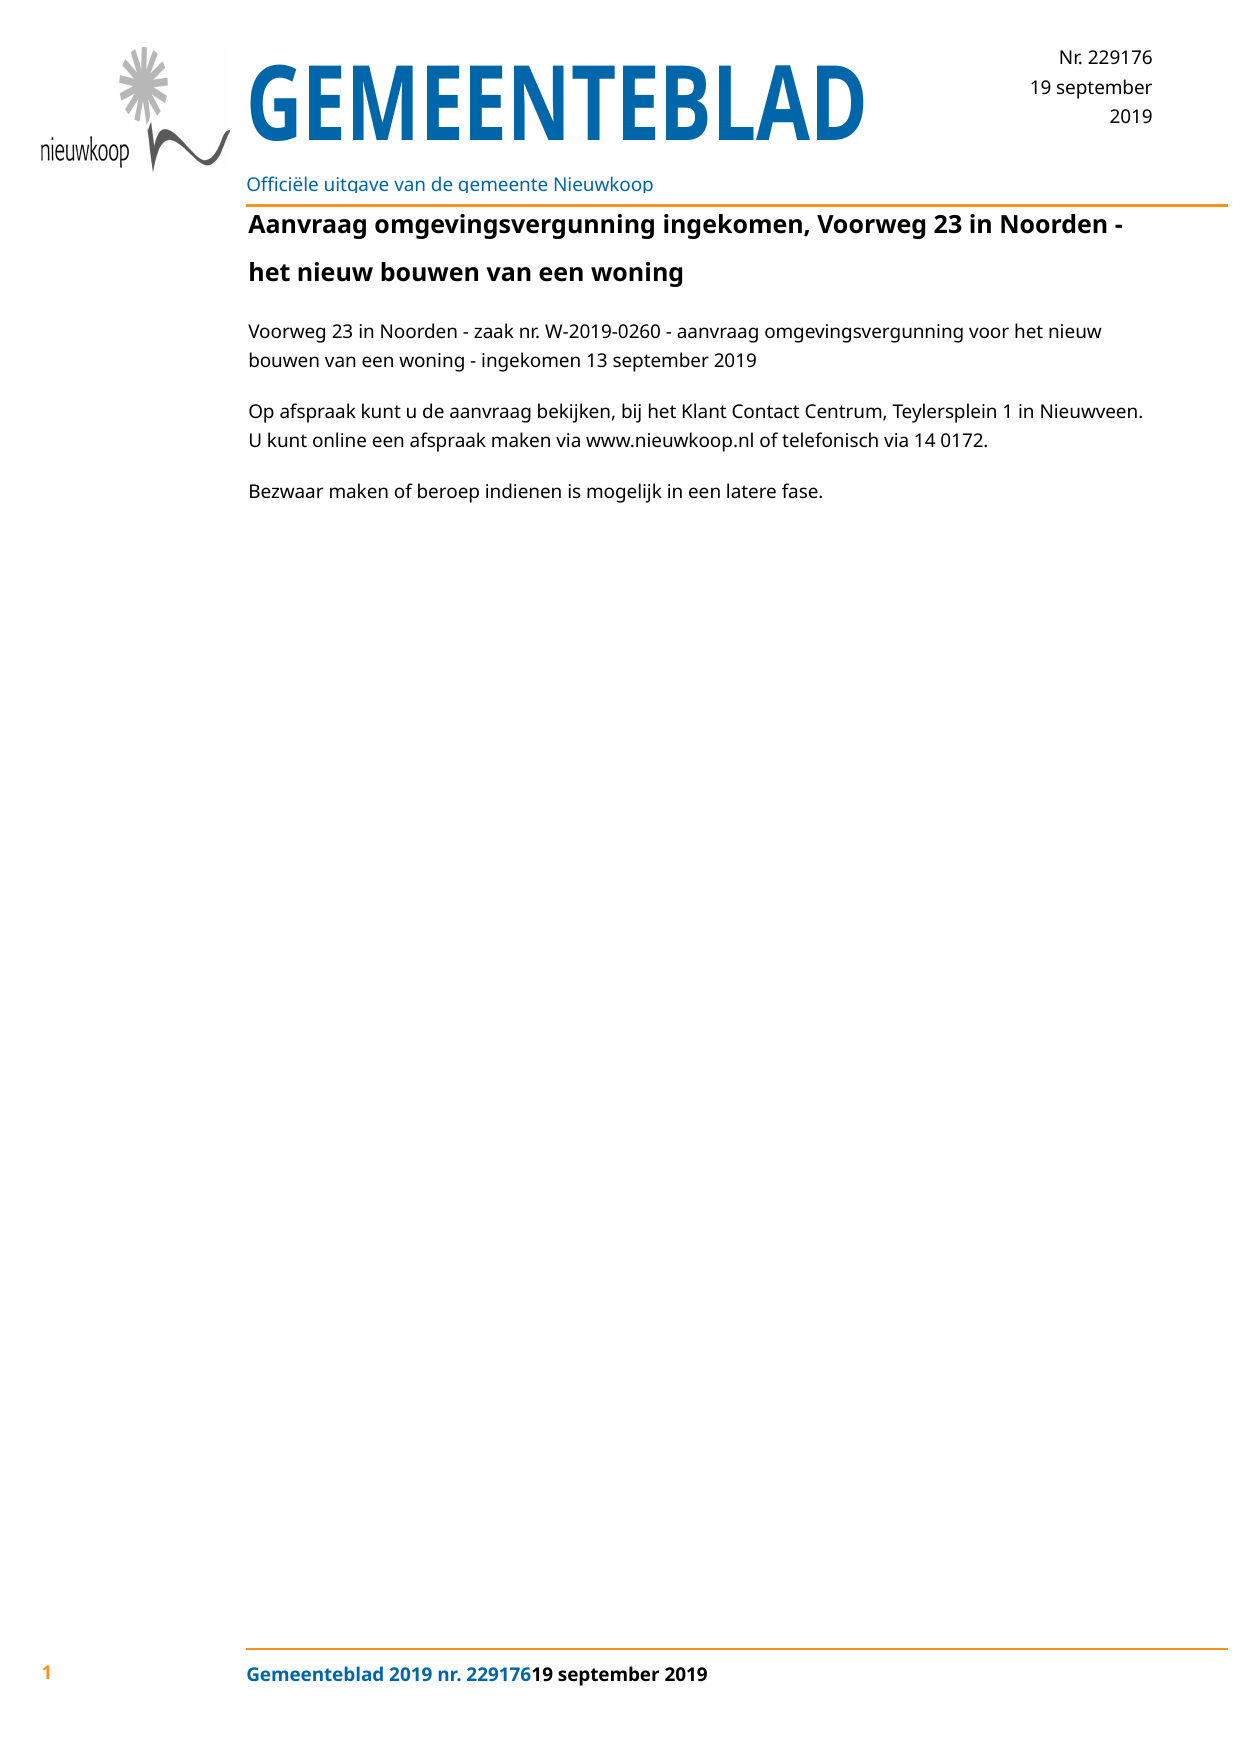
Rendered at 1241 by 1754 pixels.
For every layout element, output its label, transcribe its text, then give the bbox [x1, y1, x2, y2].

text Aanvraag omgevingsvergunning ingekomen, Voorweg 23 in Noorden - het nieuw bouwen van een woning [248, 207, 1152, 288]
text Op afspraak kunt u de aanvraag bekijken, bij het Klant Contact Centrum, Teylersplein 1 in Nieuwveen. U kunt online een afspraak maken via www.nieuwkoop.nl of telefonisch via 14 0172. [248, 398, 1152, 453]
picture [41, 47, 231, 172]
text Voorweg 23 in Noorden - zaak nr. W-2019-0260 - aanvraag omgevingsvergunning voor het nieuw bouwen van een woning - ingekomen 13 september 2019 [248, 318, 1152, 373]
text Bezwaar maken of beroep indienen is mogelijk in een latere fase. [248, 478, 1152, 504]
